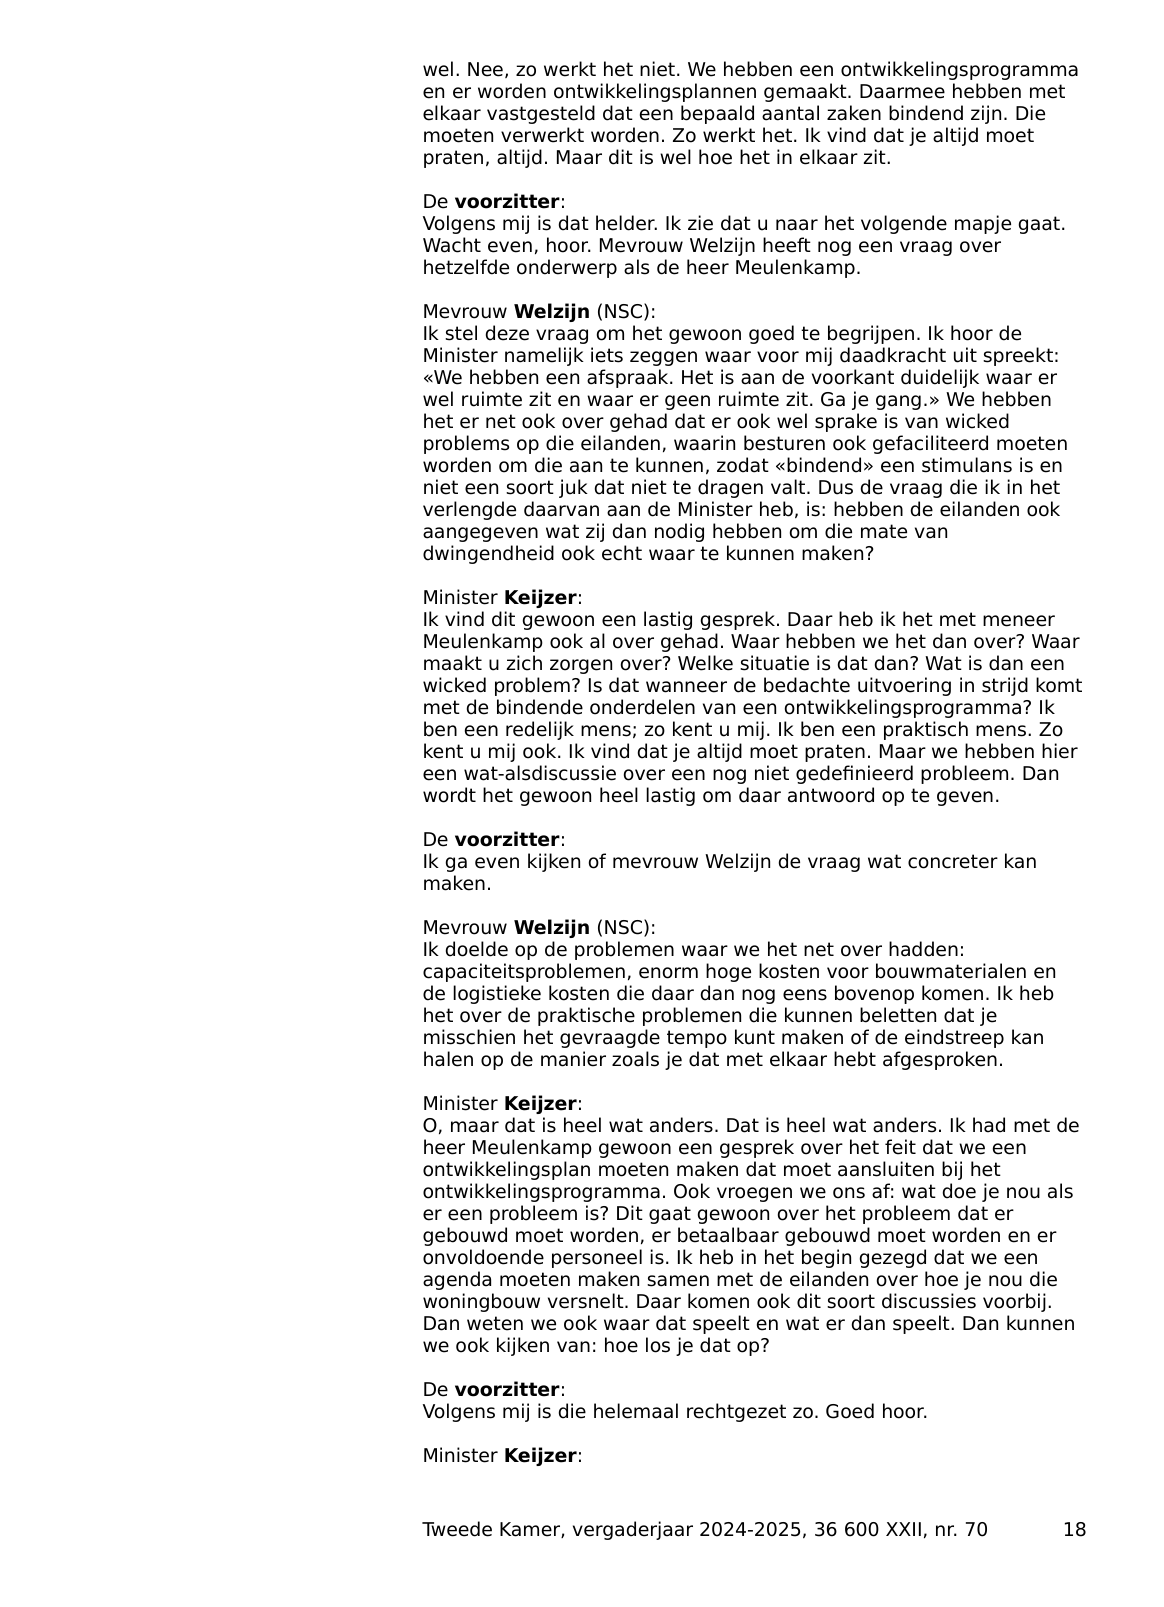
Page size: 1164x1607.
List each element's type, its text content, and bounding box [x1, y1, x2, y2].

text De voorzitter: [422, 829, 1087, 851]
text Minister Keijzer: [422, 587, 1087, 609]
text Volgens mij is die helemaal rechtgezet zo. Goed hoor. [422, 1401, 1087, 1423]
text Minister Keijzer: [422, 1093, 1087, 1115]
text Ik stel deze vraag om het gewoon goed te begrijpen. Ik hoor de Minister namelijk iets zeggen waar voor mij daadkracht uit spreekt: «We hebben een afspraak. Het is aan de voorkant duidelijk waar er wel ruimte zit en waar er geen ruimte zit. Ga je gang.» We hebben het er net ook over gehad dat er ook wel sprake is van wicked problems op die eilanden, waarin besturen ook gefaciliteerd moeten worden om die aan te kunnen, zodat «bindend» een stimulans is en niet een soort juk dat niet te dragen valt. Dus de vraag die ik in het verlengde daarvan aan de Minister heb, is: hebben de eilanden ook aangegeven wat zij dan nodig hebben om die mate van dwingendheid ook echt waar te kunnen maken? [422, 323, 1087, 565]
text Ik vind dit gewoon een lastig gesprek. Daar heb ik het met meneer Meulenkamp ook al over gehad. Waar hebben we het dan over? Waar maakt u zich zorgen over? Welke situatie is dat dan? Wat is dan een wicked problem? Is dat wanneer de bedachte uitvoering in strijd komt met de bindende onderdelen van een ontwikkelingsprogramma? Ik ben een redelijk mens; zo kent u mij. Ik ben een praktisch mens. Zo kent u mij ook. Ik vind dat je altijd moet praten. Maar we hebben hier een wat-alsdiscussie over een nog niet gedefinieerd probleem. Dan wordt het gewoon heel lastig om daar antwoord op te geven. [422, 609, 1087, 807]
text Mevrouw Welzijn (NSC): [422, 301, 1087, 323]
text Mevrouw Welzijn (NSC): [422, 917, 1087, 939]
text Ik doelde op de problemen waar we het net over hadden: capaciteitsproblemen, enorm hoge kosten voor bouwmaterialen en de logistieke kosten die daar dan nog eens bovenop komen. Ik heb het over de praktische problemen die kunnen beletten dat je misschien het gevraagde tempo kunt maken of de eindstreep kan halen op de manier zoals je dat met elkaar hebt afgesproken. [422, 939, 1087, 1071]
text wel. Nee, zo werkt het niet. We hebben een ontwikkelingsprogramma en er worden ontwikkelingsplannen gemaakt. Daarmee hebben met elkaar vastgesteld dat een bepaald aantal zaken bindend zijn. Die moeten verwerkt worden. Zo werkt het. Ik vind dat je altijd moet praten, altijd. Maar dit is wel hoe het in elkaar zit. [422, 59, 1087, 169]
text De voorzitter: [422, 1379, 1087, 1401]
text O, maar dat is heel wat anders. Dat is heel wat anders. Ik had met de heer Meulenkamp gewoon een gesprek over het feit dat we een ontwikkelingsplan moeten maken dat moet aansluiten bij het ontwikkelingsprogramma. Ook vroegen we ons af: wat doe je nou als er een probleem is? Dit gaat gewoon over het probleem dat er gebouwd moet worden, er betaalbaar gebouwd moet worden en er onvoldoende personeel is. Ik heb in het begin gezegd dat we een agenda moeten maken samen met de eilanden over hoe je nou die woningbouw versnelt. Daar komen ook dit soort discussies voorbij. Dan weten we ook waar dat speelt en wat er dan speelt. Dan kunnen we ook kijken van: hoe los je dat op? [422, 1115, 1087, 1357]
text De voorzitter: [422, 191, 1087, 213]
text Minister Keijzer: [422, 1445, 1087, 1467]
text Volgens mij is dat helder. Ik zie dat u naar het volgende mapje gaat. Wacht even, hoor. Mevrouw Welzijn heeft nog een vraag over hetzelfde onderwerp als de heer Meulenkamp. [422, 213, 1087, 279]
text Ik ga even kijken of mevrouw Welzijn de vraag wat concreter kan maken. [422, 851, 1087, 895]
